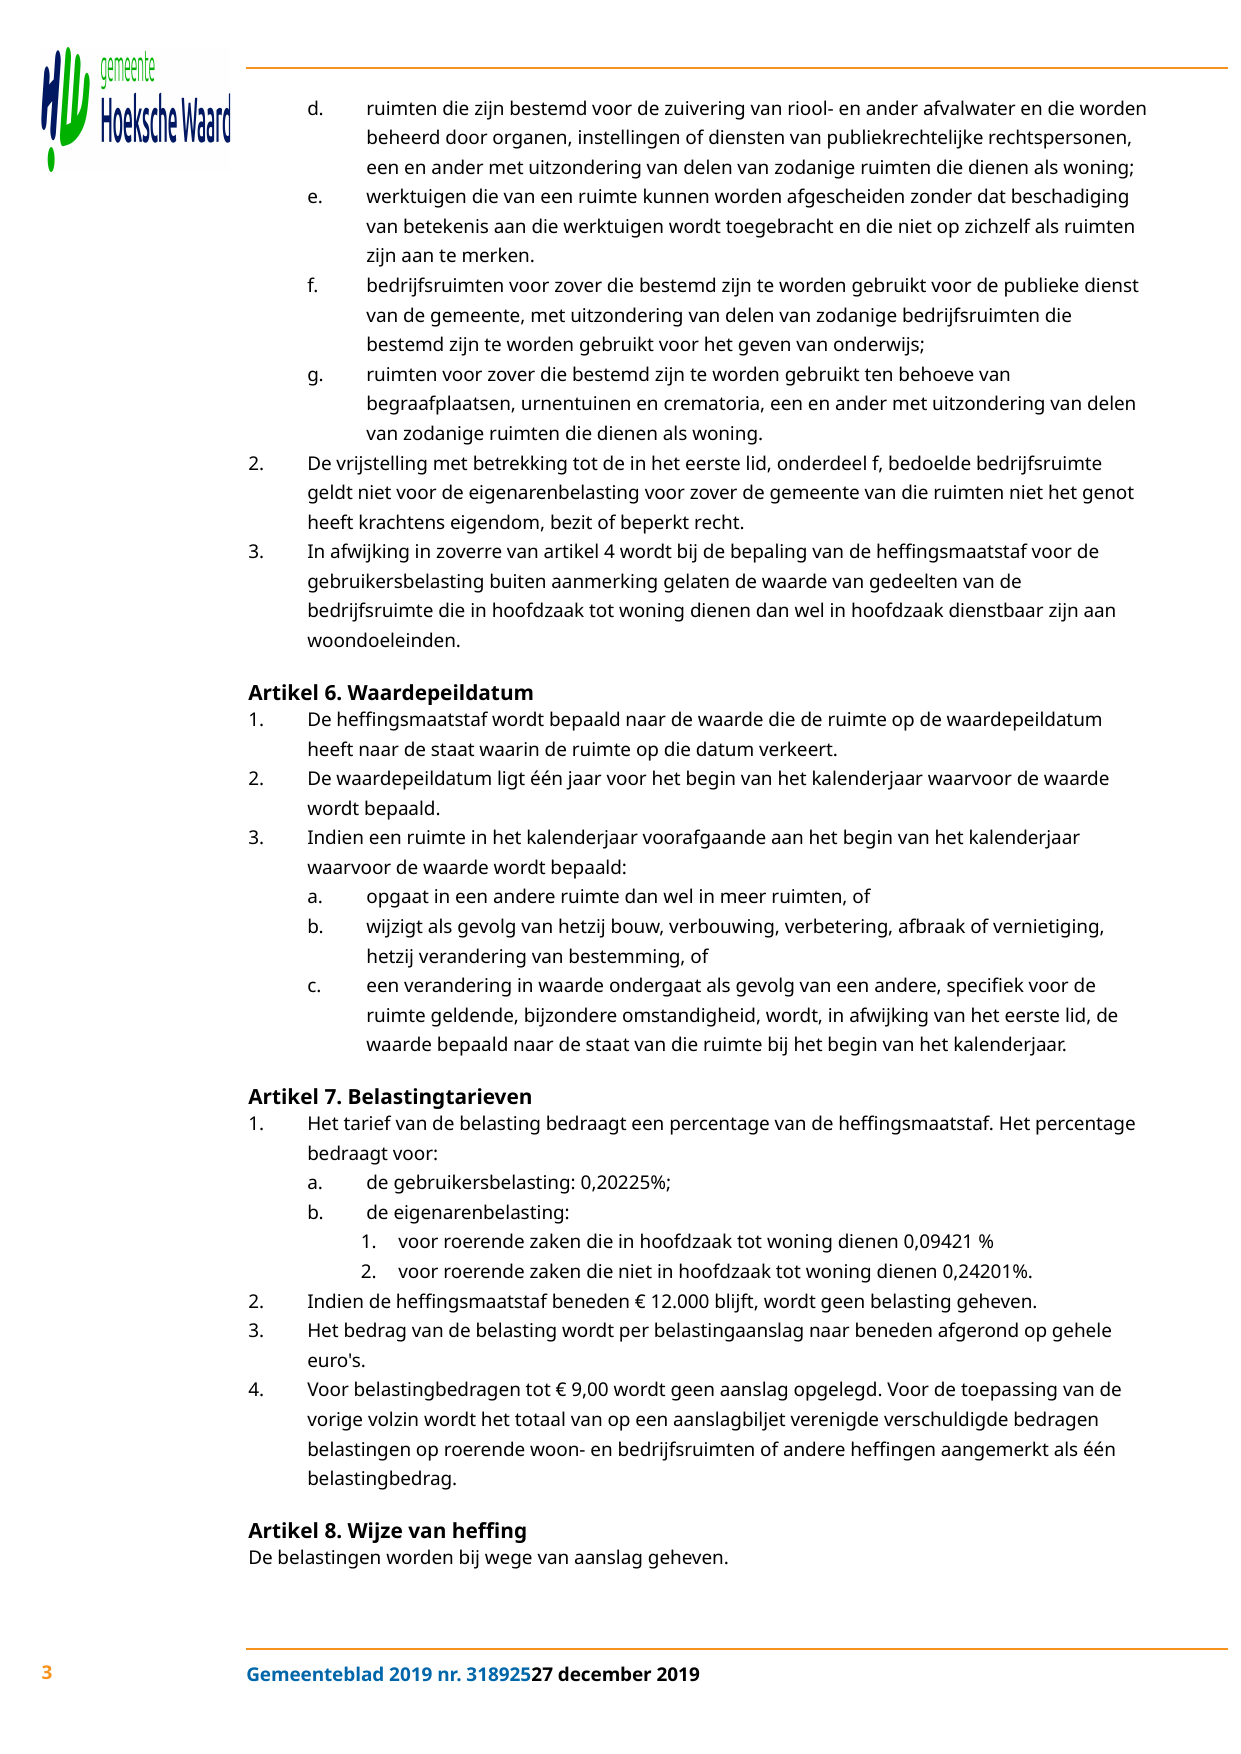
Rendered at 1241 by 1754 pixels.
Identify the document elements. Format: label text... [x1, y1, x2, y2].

list werktuigen die van een ruimte kunnen worden afgescheiden zonder dat beschadiging van betekenis aan die werktuigen wordt toegebracht en die niet op zichzelf als ruimten zijn aan te merken. [307, 183, 1152, 268]
list Indien een ruimte in het kalenderjaar voorafgaande aan het begin van het kalenderjaar waarvoor de waarde wordt bepaald: [248, 824, 1152, 880]
list voor roerende zaken die niet in hoofdzaak tot woning dienen 0,24201%. [361, 1258, 1152, 1284]
list Het tarief van de belasting bedraagt een percentage van de heffingsmaatstaf. Het percentage bedraagt voor: [248, 1110, 1152, 1166]
picture [41, 47, 231, 172]
list ruimten die zijn bestemd voor de zuivering van riool- en ander afvalwater en die worden beheerd door organen, instellingen of diensten van publiekrechtelijke rechtspersonen, een en ander met uitzondering van delen van zodanige ruimten die dienen als woning; [307, 95, 1152, 180]
text Artikel 8. Wijze van heffing [248, 1516, 1152, 1544]
list De waardepeildatum ligt één jaar voor het begin van het kalenderjaar waarvoor de waarde wordt bepaald. [248, 765, 1152, 821]
text Artikel 6. Waardepeildatum [248, 678, 1152, 706]
list De heffingsmaatstaf wordt bepaald naar de waarde die de ruimte op de waardepeildatum heeft naar de staat waarin de ruimte op die datum verkeert. [248, 706, 1152, 761]
list bedrijfsruimten voor zover die bestemd zijn te worden gebruikt voor de publieke dienst van de gemeente, met uitzondering van delen van zodanige bedrijfsruimten die bestemd zijn te worden gebruikt voor het geven van onderwijs; [307, 272, 1152, 357]
text Artikel 7. Belastingtarieven [248, 1082, 1152, 1110]
list wijzigt als gevolg van hetzij bouw, verbouwing, verbetering, afbraak of vernietiging, hetzij verandering van bestemming, of [307, 913, 1152, 968]
list de eigenarenbelasting: [307, 1199, 1152, 1225]
list de gebruikersbelasting: 0,20225%; [307, 1169, 1152, 1195]
list opgaat in een andere ruimte dan wel in meer ruimten, of [307, 884, 1152, 909]
list Het bedrag van de belasting wordt per belastingaanslag naar beneden afgerond op gehele euro's. [248, 1317, 1152, 1373]
list Indien de heffingsmaatstaf beneden € 12.000 blijft, wordt geen belasting geheven. [248, 1288, 1152, 1314]
list een verandering in waarde ondergaat als gevolg van een andere, specifiek voor de ruimte geldende, bijzondere omstandigheid, wordt, in afwijking van het eerste lid, de waarde bepaald naar de staat van die ruimte bij het begin van het kalenderjaar. [307, 972, 1152, 1057]
list voor roerende zaken die in hoofdzaak tot woning dienen 0,09421 % [361, 1229, 1152, 1254]
text De belastingen worden bij wege van aanslag geheven. [248, 1544, 1152, 1570]
list ruimten voor zover die bestemd zijn te worden gebruikt ten behoeve van begraafplaatsen, urnentuinen en crematoria, een en ander met uitzondering van delen van zodanige ruimten die dienen als woning. [307, 361, 1152, 446]
list De vrijstelling met betrekking tot de in het eerste lid, onderdeel f, bedoelde bedrijfsruimte geldt niet voor de eigenarenbelasting voor zover de gemeente van die ruimten niet het genot heeft krachtens eigendom, bezit of beperkt recht. [248, 450, 1152, 535]
list In afwijking in zoverre van artikel 4 wordt bij de bepaling van de heffingsmaatstaf voor de gebruikersbelasting buiten aanmerking gelaten de waarde van gedeelten van de bedrijfsruimte die in hoofdzaak tot woning dienen dan wel in hoofdzaak dienstbaar zijn aan woondoeleinden. [248, 538, 1152, 653]
list Voor belastingbedragen tot € 9,00 wordt geen aanslag opgelegd. Voor de toepassing van de vorige volzin wordt het totaal van op een aanslagbiljet verenigde verschuldigde bedragen belastingen op roerende woon- en bedrijfsruimten of andere heffingen aangemerkt als één belastingbedrag. [248, 1377, 1152, 1491]
